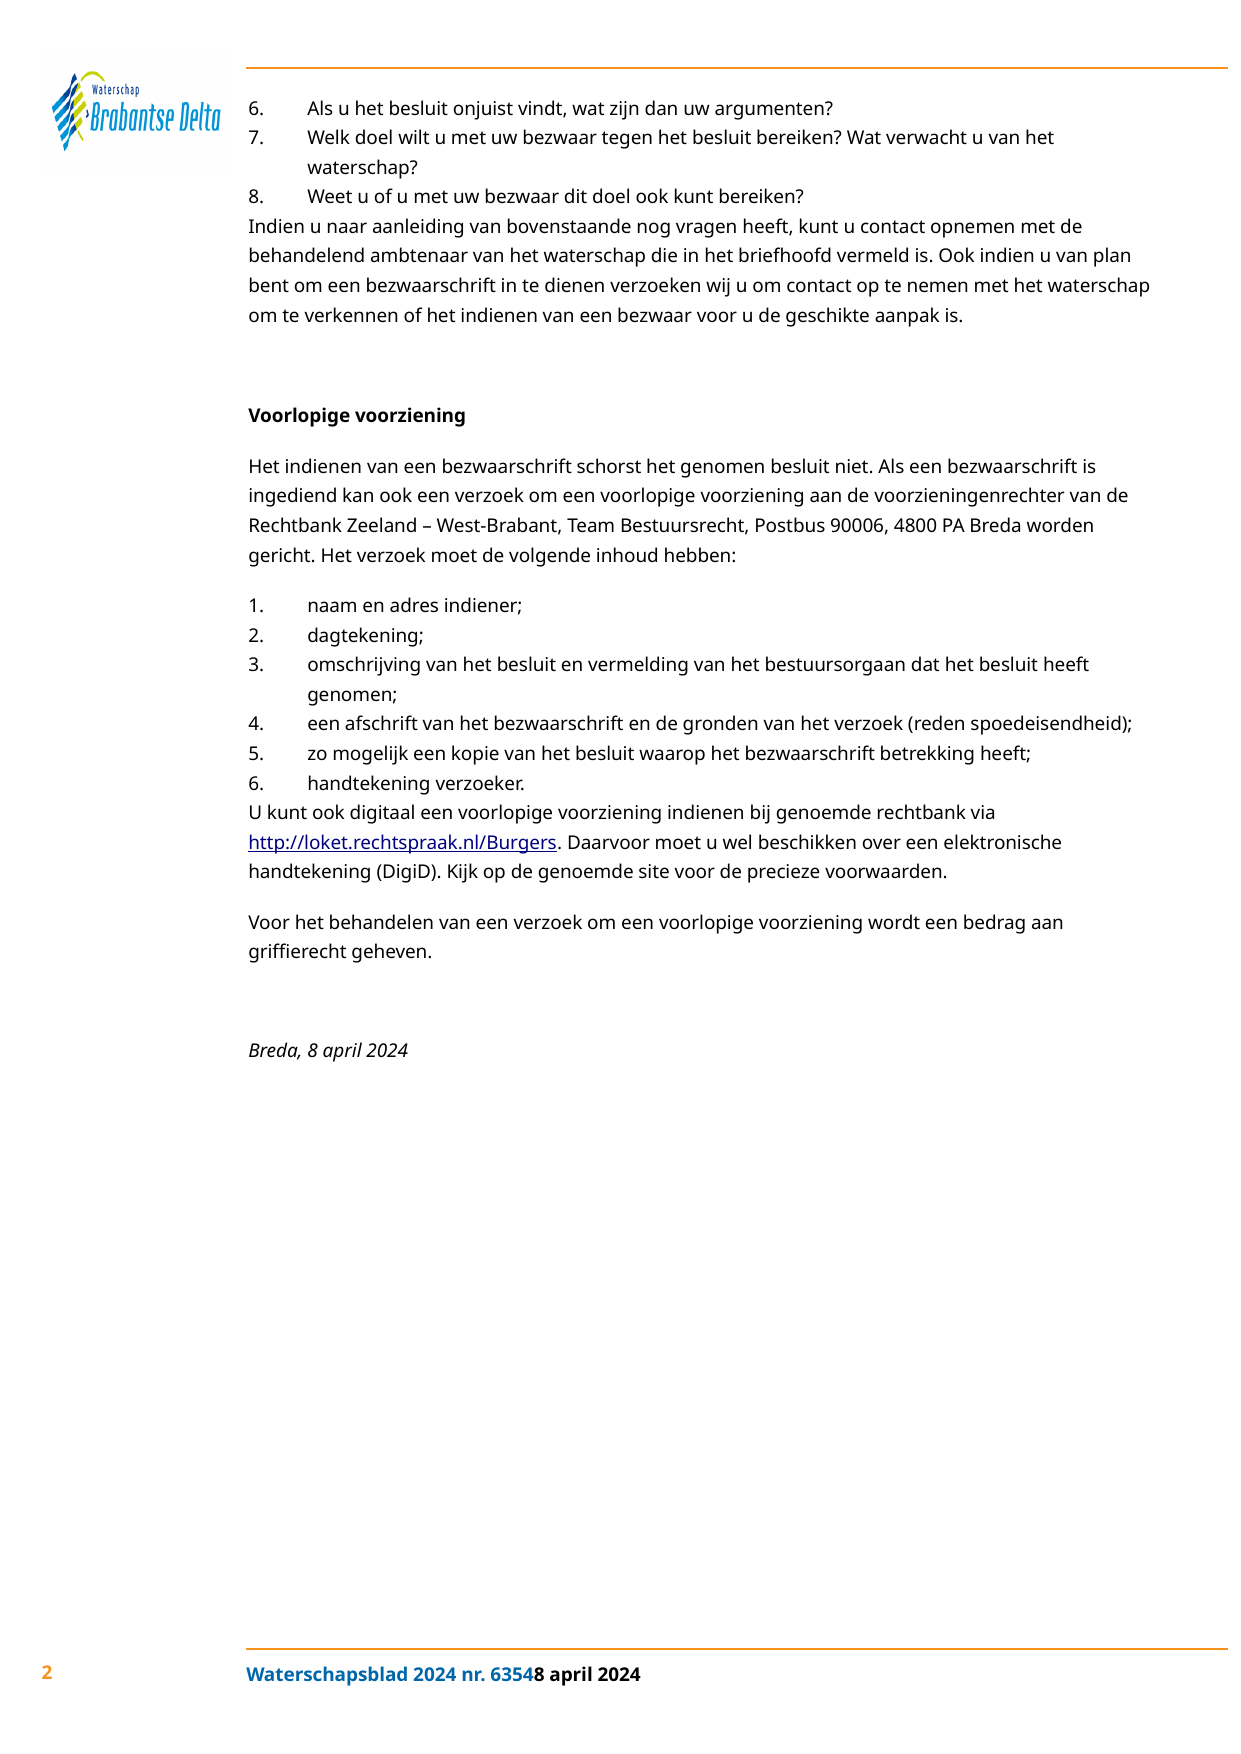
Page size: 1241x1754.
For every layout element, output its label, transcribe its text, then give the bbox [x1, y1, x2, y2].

text U kunt ook digitaal een voorlopige voorziening indienen bij genoemde rechtbank via http://loket.rechtspraak.nl/Burgers. Daarvoor moet u wel beschikken over een elektronische handtekening (DigiD). Kijk op de genoemde site voor de precieze voorwaarden. [248, 799, 1152, 884]
text Voor het behandelen van een verzoek om een voorlopige voorziening wordt een bedrag aan griffierecht geheven. [248, 909, 1152, 964]
list dagtekening; [248, 622, 1152, 648]
list omschrijving van het besluit en vermelding van het bestuursorgaan dat het besluit heeft genomen; [248, 651, 1152, 707]
picture [41, 47, 231, 172]
list naam en adres indiener; [248, 592, 1152, 618]
list Welk doel wilt u met uw bezwaar tegen het besluit bereiken? Wat verwacht u van het waterschap? [248, 124, 1152, 180]
text Breda, 8 april 2024 [248, 1037, 1152, 1062]
list zo mogelijk een kopie van het besluit waarop het bezwaarschrift betrekking heeft; [248, 740, 1152, 766]
list Weet u of u met uw bezwaar dit doel ook kunt bereiken? [248, 183, 1152, 209]
text Indien u naar aanleiding van bovenstaande nog vragen heeft, kunt u contact opnemen met de behandelend ambtenaar van het waterschap die in het briefhoofd vermeld is. Ook indien u van plan bent om een bezwaarschrift in te dienen verzoeken wij u om contact op te nemen met het waterschap om te verkennen of het indienen van een bezwaar voor u de geschikte aanpak is. [248, 213, 1152, 328]
list een afschrift van het bezwaarschrift en de gronden van het verzoek (reden spoedeisendheid); [248, 711, 1152, 736]
list Als u het besluit onjuist vindt, wat zijn dan uw argumenten? [248, 95, 1152, 121]
text Het indienen van een bezwaarschrift schorst het genomen besluit niet. Als een bezwaarschrift is ingediend kan ook een verzoek om een voorlopige voorziening aan de voorzieningenrechter van de Rechtbank Zeeland – West-Brabant, Team Bestuursrecht, Postbus 90006, 4800 PA Breda worden gericht. Het verzoek moet de volgende inhoud hebben: [248, 453, 1152, 568]
text Voorlopige voorziening [248, 403, 1152, 428]
list handtekening verzoeker. [248, 770, 1152, 796]
